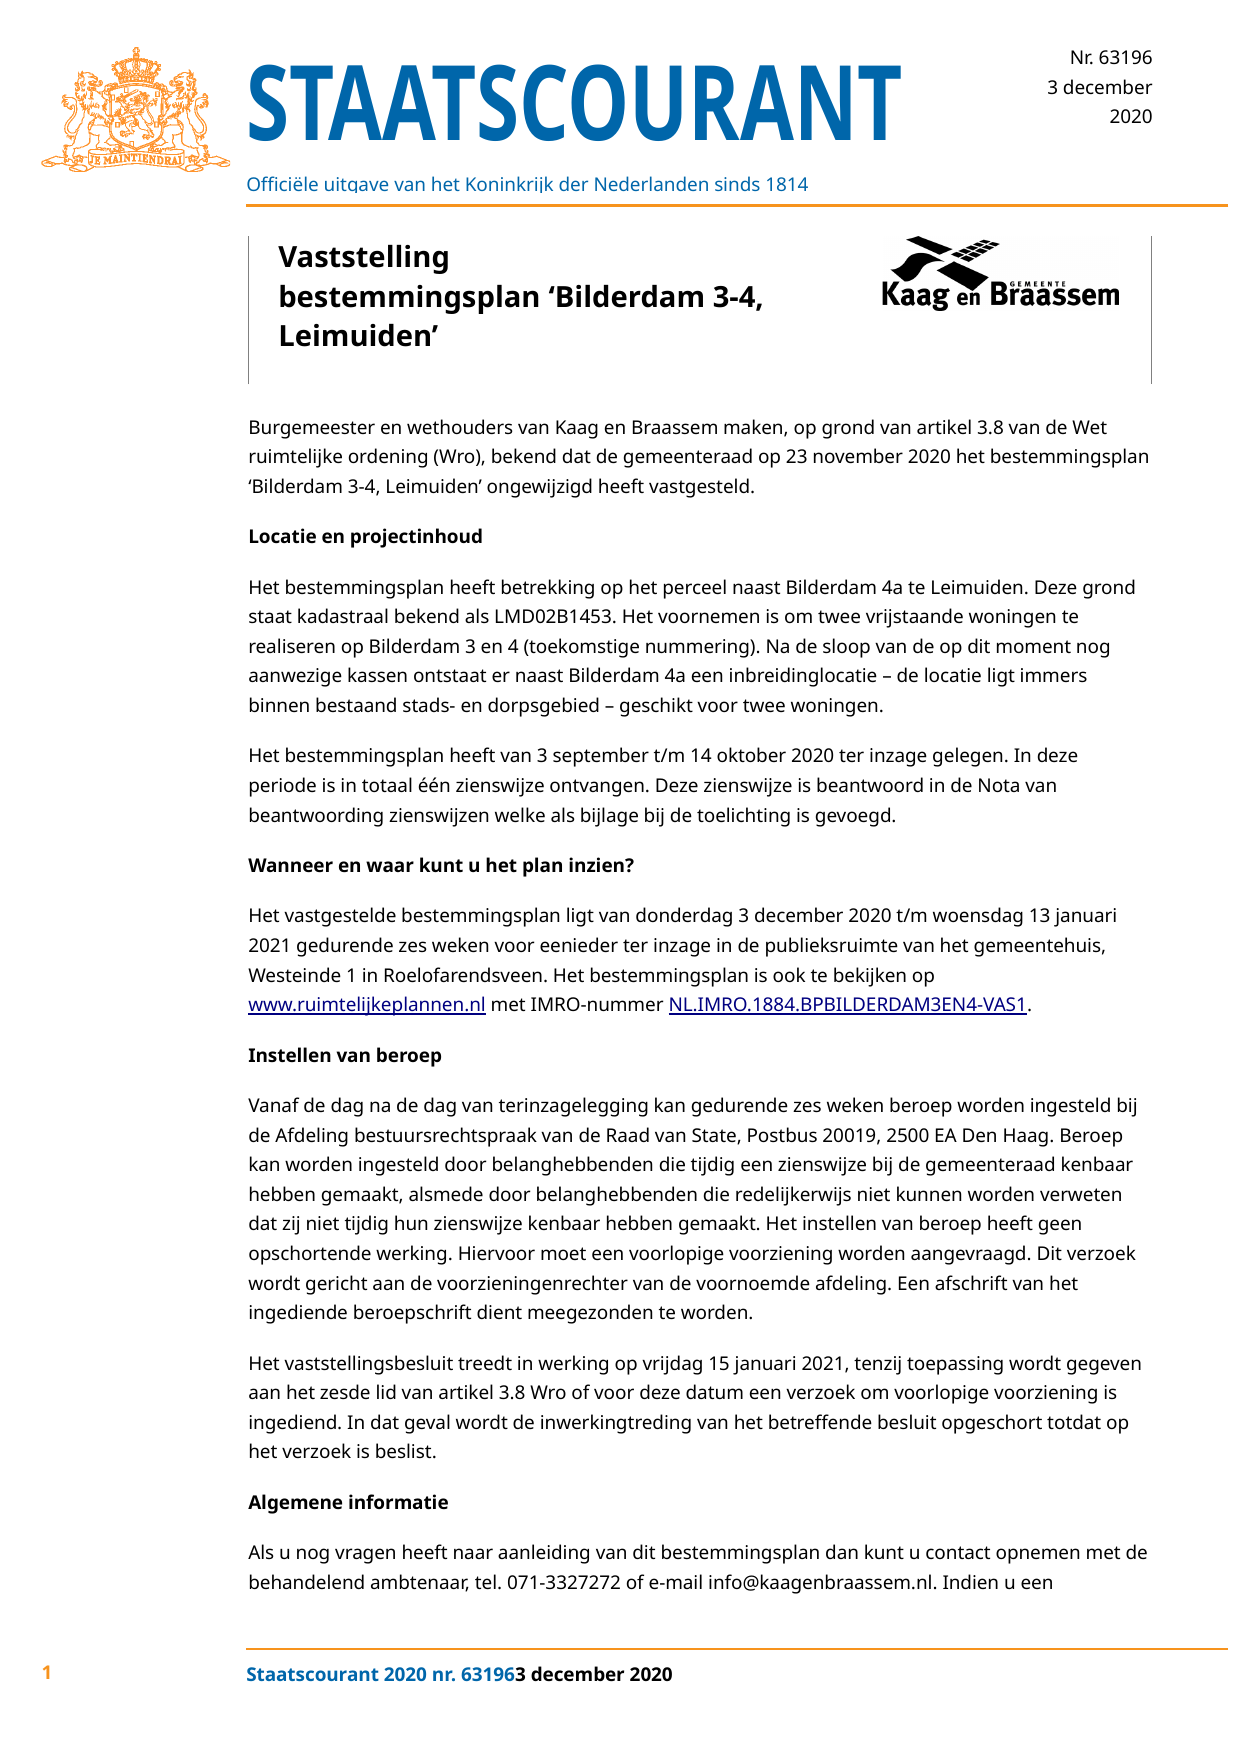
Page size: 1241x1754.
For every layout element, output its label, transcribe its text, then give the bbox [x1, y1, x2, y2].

text Algemene informatie [248, 1489, 1152, 1515]
picture [41, 47, 231, 172]
table_header [850, 236, 1151, 384]
text Het vaststellingsbesluit treedt in werking op vrijdag 15 januari 2021, tenzij toepassing wordt gegeven aan het zesde lid van artikel 3.8 Wro of voor deze datum een verzoek om voorlopige voorziening is ingediend. In dat geval wordt de inwerkingtreding van het betreffende besluit opgeschort totdat op het verzoek is beslist. [248, 1350, 1152, 1464]
text Het bestemmingsplan heeft van 3 september t/m 14 oktober 2020 ter inzage gelegen. In deze periode is in totaal één zienswijze ontvangen. Deze zienswijze is beantwoord in de Nota van beantwoording zienswijzen welke als bijlage bij de toelichting is gevoegd. [248, 743, 1152, 828]
text Burgemeester en wethouders van Kaag en Braassem maken, op grond van artikel 3.8 van de Wet ruimtelijke ordening (Wro), bekend dat de gemeenteraad op 23 november 2020 het bestemmingsplan ‘Bilderdam 3-4, Leimuiden’ ongewijzigd heeft vastgesteld. [248, 414, 1152, 499]
text Vanaf de dag na de dag van terinzagelegging kan gedurende zes weken beroep worden ingesteld bij de Afdeling bestuursrechtspraak van de Raad van State, Postbus 20019, 2500 EA Den Haag. Beroep kan worden ingesteld door belanghebbenden die tijdig een zienswijze bij de gemeenteraad kenbaar hebben gemaakt, alsmede door belanghebbenden die redelijkerwijs niet kunnen worden verweten dat zij niet tijdig hun zienswijze kenbaar hebben gemaakt. Het instellen van beroep heeft geen opschortende werking. Hiervoor moet een voorlopige voorziening worden aangevraagd. Dit verzoek wordt gericht aan de voorzieningenrechter van de voornoemde afdeling. Een afschrift van het ingediende beroepschrift dient meegezonden te worden. [248, 1092, 1152, 1325]
picture [882, 236, 1119, 311]
text Het bestemmingsplan heeft betrekking op het perceel naast Bilderdam 4a te Leimuiden. Deze grond staat kadastraal bekend als LMD02B1453. Het voornemen is om twee vrijstaande woningen te realiseren op Bilderdam 3 en 4 (toekomstige nummering). Na de sloop van de op dit moment nog aanwezige kassen ontstaat er naast Bilderdam 4a een inbreidinglocatie – de locatie ligt immers binnen bestaand stads- en dorpsgebied – geschikt voor twee woningen. [248, 574, 1152, 718]
text Het vastgestelde bestemmingsplan ligt van donderdag 3 december 2020 t/m woensdag 13 januari 2021 gedurende zes weken voor eenieder ter inzage in de publieksruimte van het gemeentehuis, Westeinde 1 in Roelofarendsveen. Het bestemmingsplan is ook te bekijken op www.ruimtelijkeplannen.nl met IMRO-nummer NL.IMRO.1884.BPBILDERDAM3EN4-VAS1. [248, 903, 1152, 1017]
text Als u nog vragen heeft naar aanleiding van dit bestemmingsplan dan kunt u contact opnemen met de behandelend ambtenaar, tel. 071-3327272 of e-mail info@kaagenbraassem.nl. Indien u een [248, 1539, 1152, 1595]
text Instellen van beroep [248, 1042, 1152, 1068]
text Locatie en projectinhoud [248, 523, 1152, 549]
text Wanneer en waar kunt u het plan inzien? [248, 852, 1152, 878]
table_header Vaststelling bestemmingsplan ‘Bilderdam 3-4, Leimuiden’ [249, 236, 850, 384]
